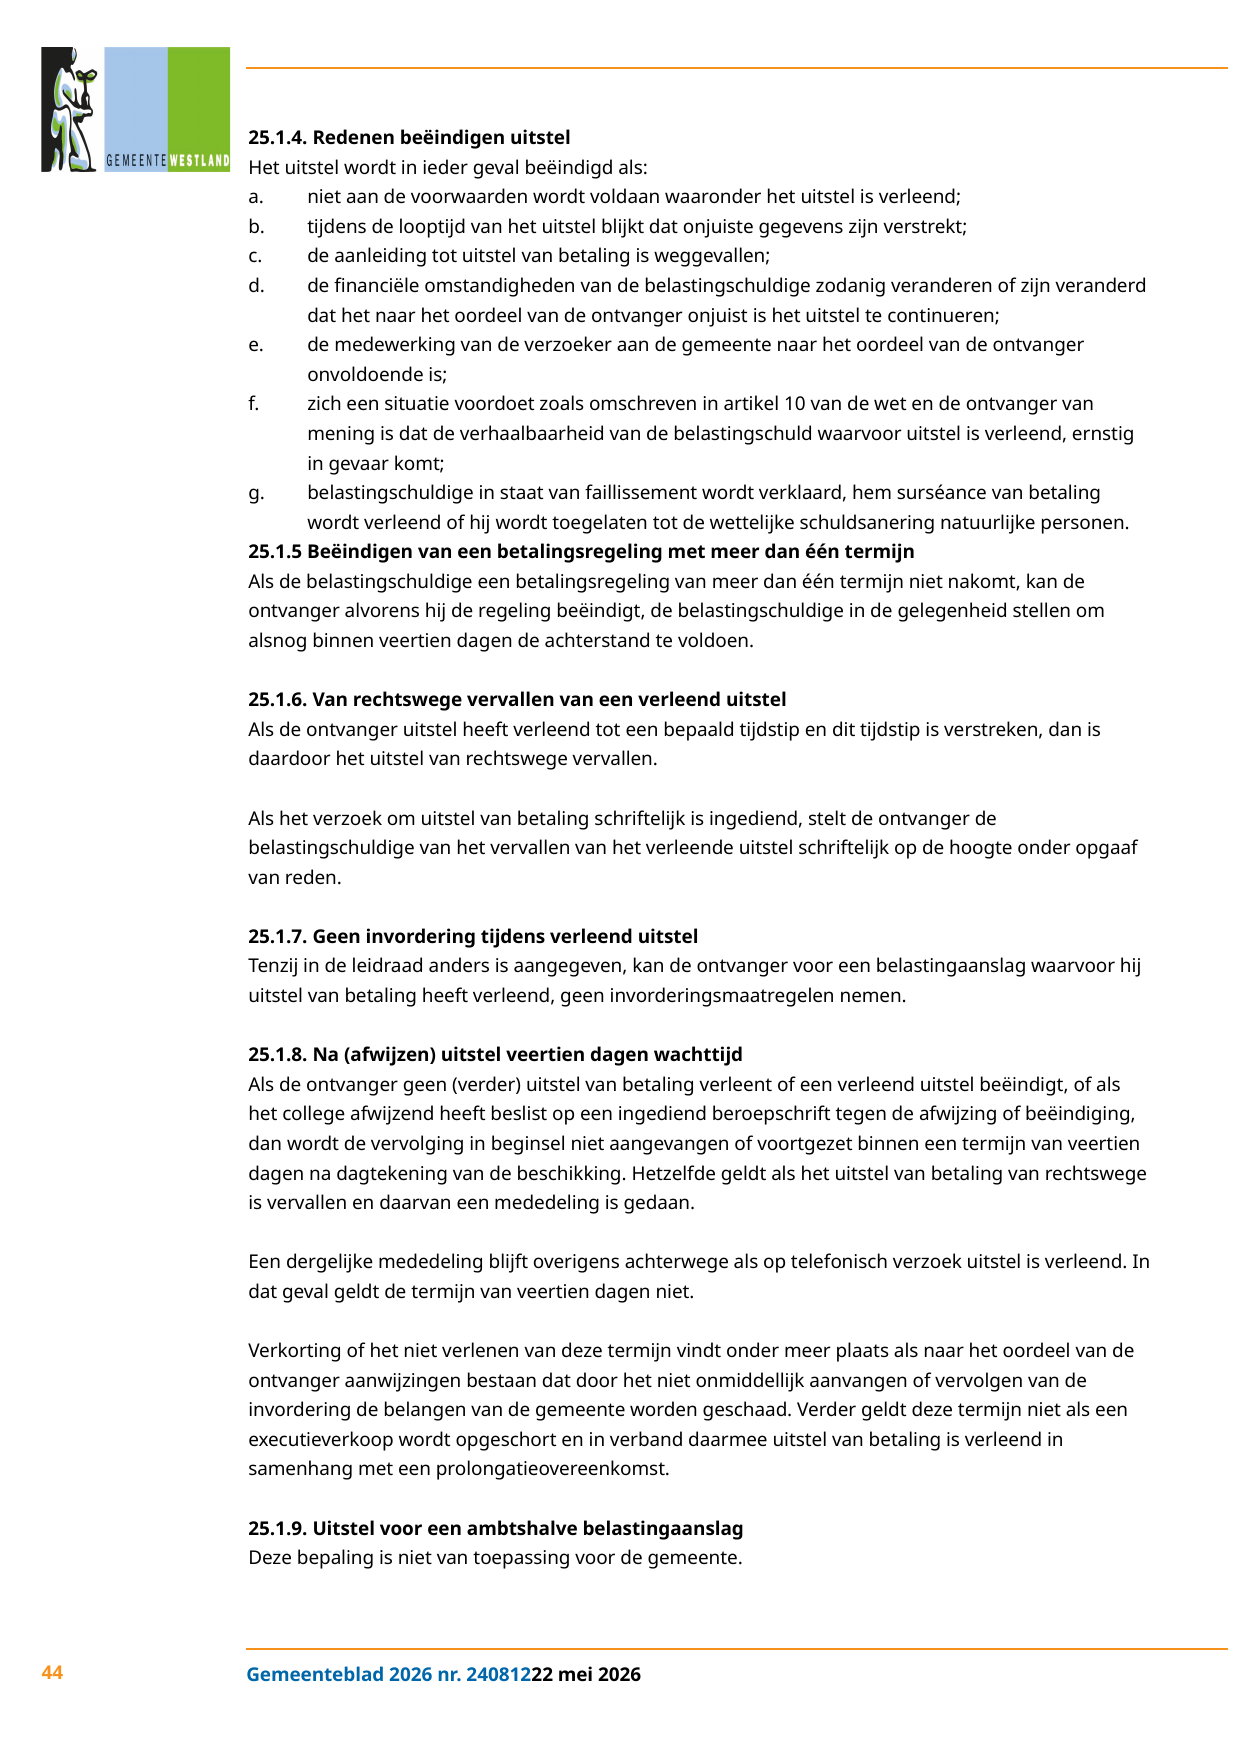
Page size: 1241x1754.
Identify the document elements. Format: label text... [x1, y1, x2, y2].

text Het uitstel wordt in ieder geval beëindigd als: [248, 154, 1152, 180]
text Tenzij in de leidraad anders is aangegeven, kan de ontvanger voor een belastingaanslag waarvoor hij uitstel van betaling heeft verleend, geen invorderingsmaatregelen nemen. [248, 953, 1152, 1008]
list zich een situatie voordoet zoals omschreven in artikel 10 van de wet en de ontvanger van mening is dat de verhaalbaarheid van de belastingschuld waarvoor uitstel is verleend, ernstig in gevaar komt; [248, 391, 1152, 476]
text Als de ontvanger uitstel heeft verleend tot een bepaald tijdstip en dit tijdstip is verstreken, dan is daardoor het uitstel van rechtswege vervallen. [248, 716, 1152, 771]
text Verkorting of het niet verlenen van deze termijn vindt onder meer plaats als naar het oordeel van de ontvanger aanwijzingen bestaan dat door het niet onmiddellijk aanvangen of vervolgen van de invordering de belangen van de gemeente worden geschaad. Verder geldt deze termijn niet als een executieverkoop wordt opgeschort en in verband daarmee uitstel van betaling is verleend in samenhang met een prolongatieovereenkomst. [248, 1337, 1152, 1481]
text Deze bepaling is niet van toepassing voor de gemeente. [248, 1544, 1152, 1570]
list belastingschuldige in staat van faillissement wordt verklaard, hem surséance van betaling wordt verleend of hij wordt toegelaten tot de wettelijke schuldsanering natuurlijke personen. [248, 479, 1152, 535]
list tijdens de looptijd van het uitstel blijkt dat onjuiste gegevens zijn verstrekt; [248, 213, 1152, 239]
text 25.1.9. Uitstel voor een ambtshalve belastingaanslag [248, 1515, 1152, 1541]
text 25.1.8. Na (afwijzen) uitstel veertien dagen wachttijd [248, 1041, 1152, 1067]
text 25.1.5 Beëindigen van een betalingsregeling met meer dan één termijn [248, 538, 1152, 564]
text Als de ontvanger geen (verder) uitstel van betaling verleent of een verleend uitstel beëindigt, of als het college afwijzend heeft beslist op een ingediend beroepschrift tegen de afwijzing of beëindiging, dan wordt de vervolging in beginsel niet aangevangen of voortgezet binnen een termijn van veertien dagen na dagtekening van de beschikking. Hetzelfde geldt als het uitstel van betaling van rechtswege is vervallen en daarvan een mededeling is gedaan. [248, 1071, 1152, 1215]
text 25.1.4. Redenen beëindigen uitstel [248, 124, 1152, 150]
text Als het verzoek om uitstel van betaling schriftelijk is ingediend, stelt de ontvanger de belastingschuldige van het vervallen van het verleende uitstel schriftelijk op de hoogte onder opgaaf van reden. [248, 805, 1152, 890]
text Een dergelijke mededeling blijft overigens achterwege als op telefonisch verzoek uitstel is verleend. In dat geval geldt de termijn van veertien dagen niet. [248, 1248, 1152, 1304]
list de medewerking van de verzoeker aan de gemeente naar het oordeel van de ontvanger onvoldoende is; [248, 331, 1152, 387]
text 25.1.7. Geen invordering tijdens verleend uitstel [248, 923, 1152, 949]
list niet aan de voorwaarden wordt voldaan waaronder het uitstel is verleend; [248, 183, 1152, 209]
picture [41, 47, 231, 172]
list de aanleiding tot uitstel van betaling is weggevallen; [248, 243, 1152, 268]
text 25.1.6. Van rechtswege vervallen van een verleend uitstel [248, 686, 1152, 712]
list de financiële omstandigheden van de belastingschuldige zodanig veranderen of zijn veranderd dat het naar het oordeel van de ontvanger onjuist is het uitstel te continueren; [248, 272, 1152, 328]
text Als de belastingschuldige een betalingsregeling van meer dan één termijn niet nakomt, kan de ontvanger alvorens hij de regeling beëindigt, de belastingschuldige in de gelegenheid stellen om alsnog binnen veertien dagen de achterstand te voldoen. [248, 568, 1152, 653]
